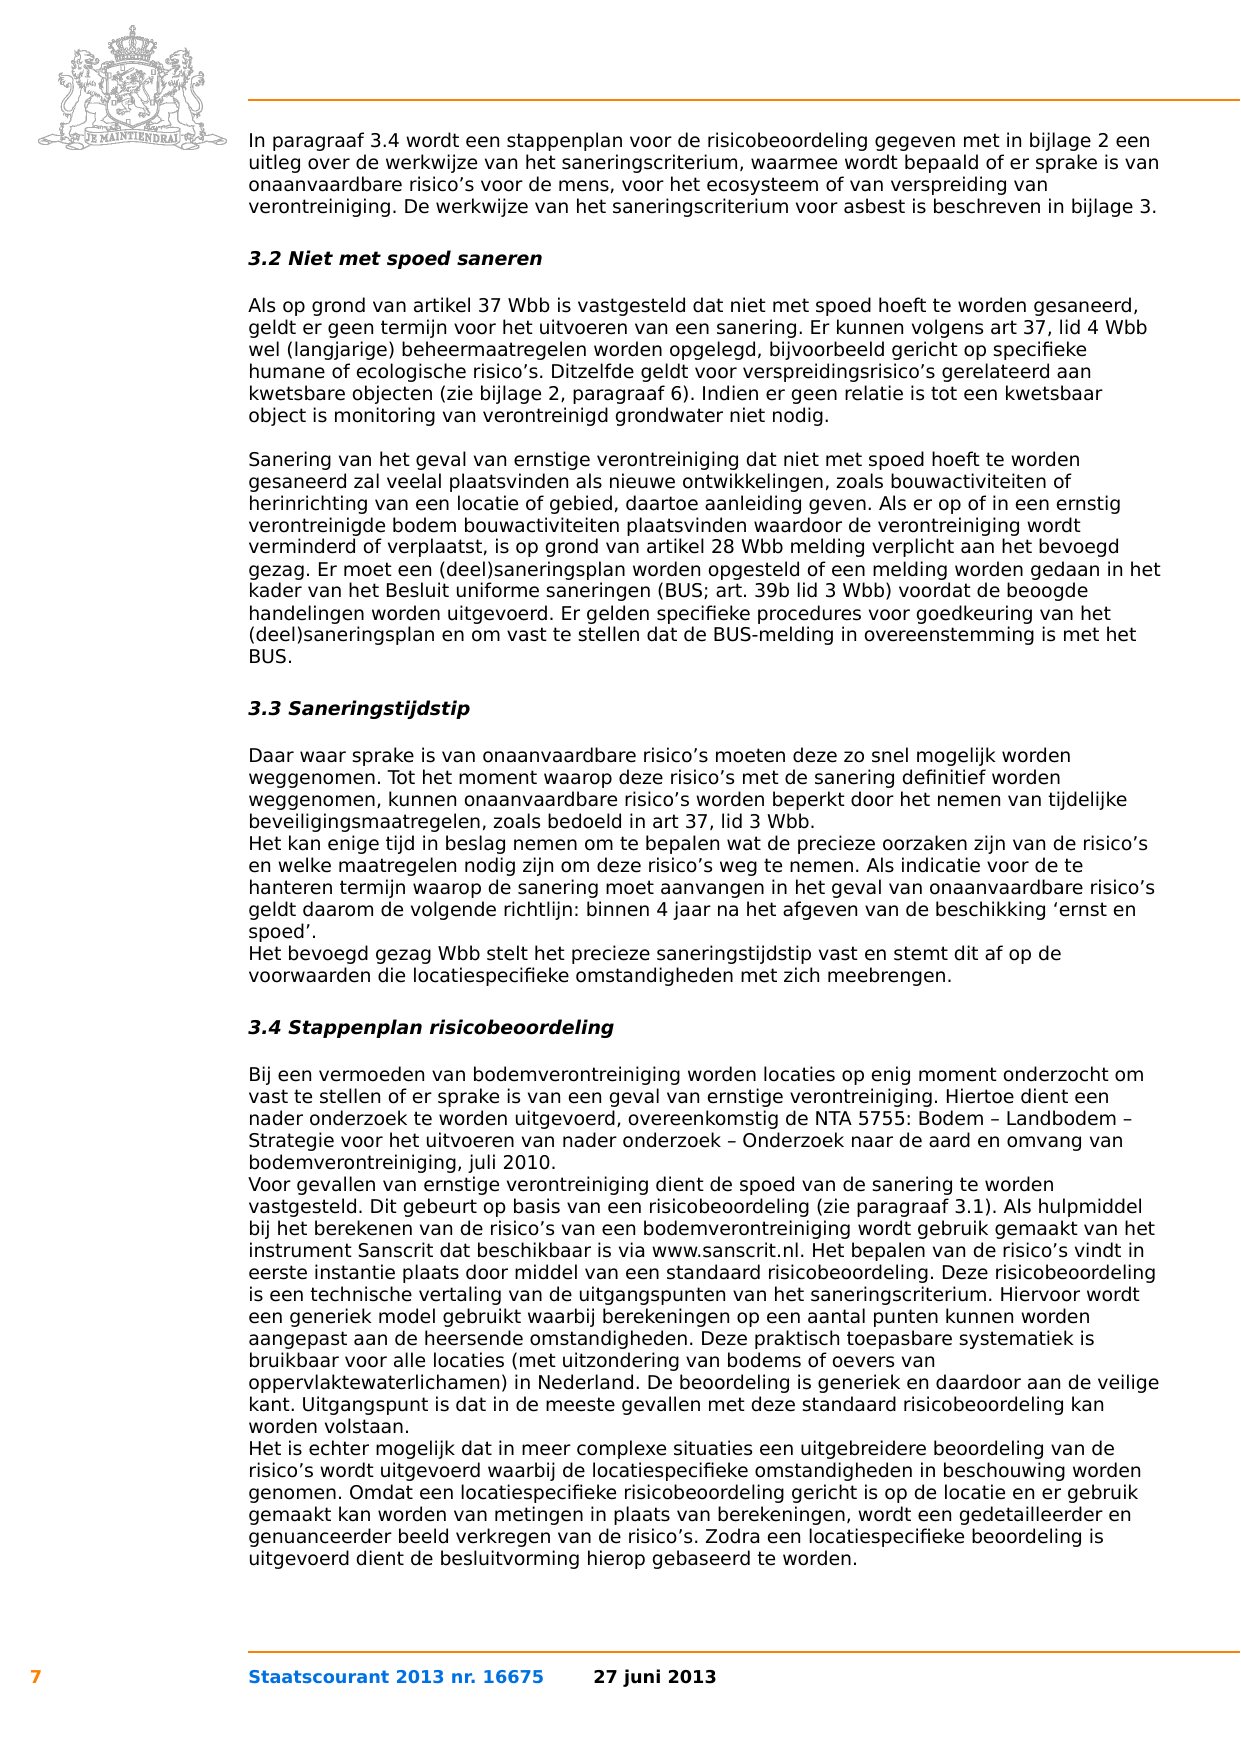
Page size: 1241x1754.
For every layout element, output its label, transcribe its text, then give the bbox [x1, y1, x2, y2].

text Het is echter mogelijk dat in meer complexe situaties een uitgebreidere beoordeling van de risico’s wordt uitgevoerd waarbij de locatiespecifieke omstandigheden in beschouwing worden genomen. Omdat een locatiespecifieke risicobeoordeling gericht is op de locatie en er gebruik gemaakt kan worden van metingen in plaats van berekeningen, wordt een gedetailleerder en genuanceerder beeld verkregen van de risico’s. Zodra een locatiespecifieke beoordeling is uitgevoerd dient de besluitvorming hierop gebaseerd te worden. [248, 1438, 1163, 1569]
text In paragraaf 3.4 wordt een stappenplan voor de risicobeoordeling gegeven met in bijlage 2 een uitleg over de werkwijze van het saneringscriterium, waarmee wordt bepaald of er sprake is van onaanvaardbare risico’s voor de mens, voor het ecosysteem of van verspreiding van verontreiniging. De werkwijze van het saneringscriterium voor asbest is beschreven in bijlage 3. [248, 130, 1163, 218]
text Voor gevallen van ernstige verontreiniging dient de spoed van de sanering te worden vastgesteld. Dit gebeurt op basis van een risicobeoordeling (zie paragraaf 3.1). Als hulpmiddel bij het berekenen van de risico’s van een bodemverontreiniging wordt gebruik gemaakt van het instrument Sanscrit dat beschikbaar is via www.sanscrit.nl. Het bepalen van de risico’s vindt in eerste instantie plaats door middel van een standaard risicobeoordeling. Deze risicobeoordeling is een technische vertaling van de uitgangspunten van het saneringscriterium. Hiervoor wordt een generiek model gebruikt waarbij berekeningen op een aantal punten kunnen worden aangepast aan de heersende omstandigheden. Deze praktisch toepasbare systematiek is bruikbaar voor alle locaties (met uitzondering van bodems of oevers van oppervlaktewaterlichamen) in Nederland. De beoordeling is generiek en daardoor aan de veilige kant. Uitgangspunt is dat in de meeste gevallen met deze standaard risicobeoordeling kan worden volstaan. [248, 1174, 1163, 1438]
subtitle 3.3 Saneringstijdstip [248, 698, 1163, 720]
text Sanering van het geval van ernstige verontreiniging dat niet met spoed hoeft te worden gesaneerd zal veelal plaatsvinden als nieuwe ontwikkelingen, zoals bouwactiviteiten of herinrichting van een locatie of gebied, daartoe aanleiding geven. Als er op of in een ernstig verontreinigde bodem bouwactiviteiten plaatsvinden waardoor de verontreiniging wordt verminderd of verplaatst, is op grond van artikel 28 Wbb melding verplicht aan het bevoegd gezag. Er moet een (deel)saneringsplan worden opgesteld of een melding worden gedaan in het kader van het Besluit uniforme saneringen (BUS; art. 39b lid 3 Wbb) voordat de beoogde handelingen worden uitgevoerd. Er gelden specifieke procedures voor goedkeuring van het (deel)saneringsplan en om vast te stellen dat de BUS-melding in overeenstemming is met het BUS. [248, 448, 1163, 668]
picture [38, 25, 227, 150]
text Als op grond van artikel 37 Wbb is vastgesteld dat niet met spoed hoeft te worden gesaneerd, geldt er geen termijn voor het uitvoeren van een sanering. Er kunnen volgens art 37, lid 4 Wbb wel (langjarige) beheermaatregelen worden opgelegd, bijvoorbeeld gericht op specifieke humane of ecologische risico’s. Ditzelfde geldt voor verspreidingsrisico’s gerelateerd aan kwetsbare objecten (zie bijlage 2, paragraaf 6). Indien er geen relatie is tot een kwetsbaar object is monitoring van verontreinigd grondwater niet nodig. [248, 295, 1163, 427]
text Bij een vermoeden van bodemverontreiniging worden locaties op enig moment onderzocht om vast te stellen of er sprake is van een geval van ernstige verontreiniging. Hiertoe dient een nader onderzoek te worden uitgevoerd, overeenkomstig de NTA 5755: Bodem – Landbodem – Strategie voor het uitvoeren van nader onderzoek – Onderzoek naar de aard en omvang van bodemverontreiniging, juli 2010. [248, 1064, 1163, 1174]
subtitle 3.2 Niet met spoed saneren [248, 248, 1163, 270]
text Daar waar sprake is van onaanvaardbare risico’s moeten deze zo snel mogelijk worden weggenomen. Tot het moment waarop deze risico’s met de sanering definitief worden weggenomen, kunnen onaanvaardbare risico’s worden beperkt door het nemen van tijdelijke beveiligingsmaatregelen, zoals bedoeld in art 37, lid 3 Wbb. [248, 745, 1163, 833]
subtitle 3.4 Stappenplan risicobeoordeling [248, 1017, 1163, 1039]
text Het bevoegd gezag Wbb stelt het precieze saneringstijdstip vast en stemt dit af op de voorwaarden die locatiespecifieke omstandigheden met zich meebrengen. [248, 943, 1163, 987]
text Het kan enige tijd in beslag nemen om te bepalen wat de precieze oorzaken zijn van de risico’s en welke maatregelen nodig zijn om deze risico’s weg te nemen. Als indicatie voor de te hanteren termijn waarop de sanering moet aanvangen in het geval van onaanvaardbare risico’s geldt daarom de volgende richtlijn: binnen 4 jaar na het afgeven van de beschikking ‘ernst en spoed’. [248, 833, 1163, 943]
